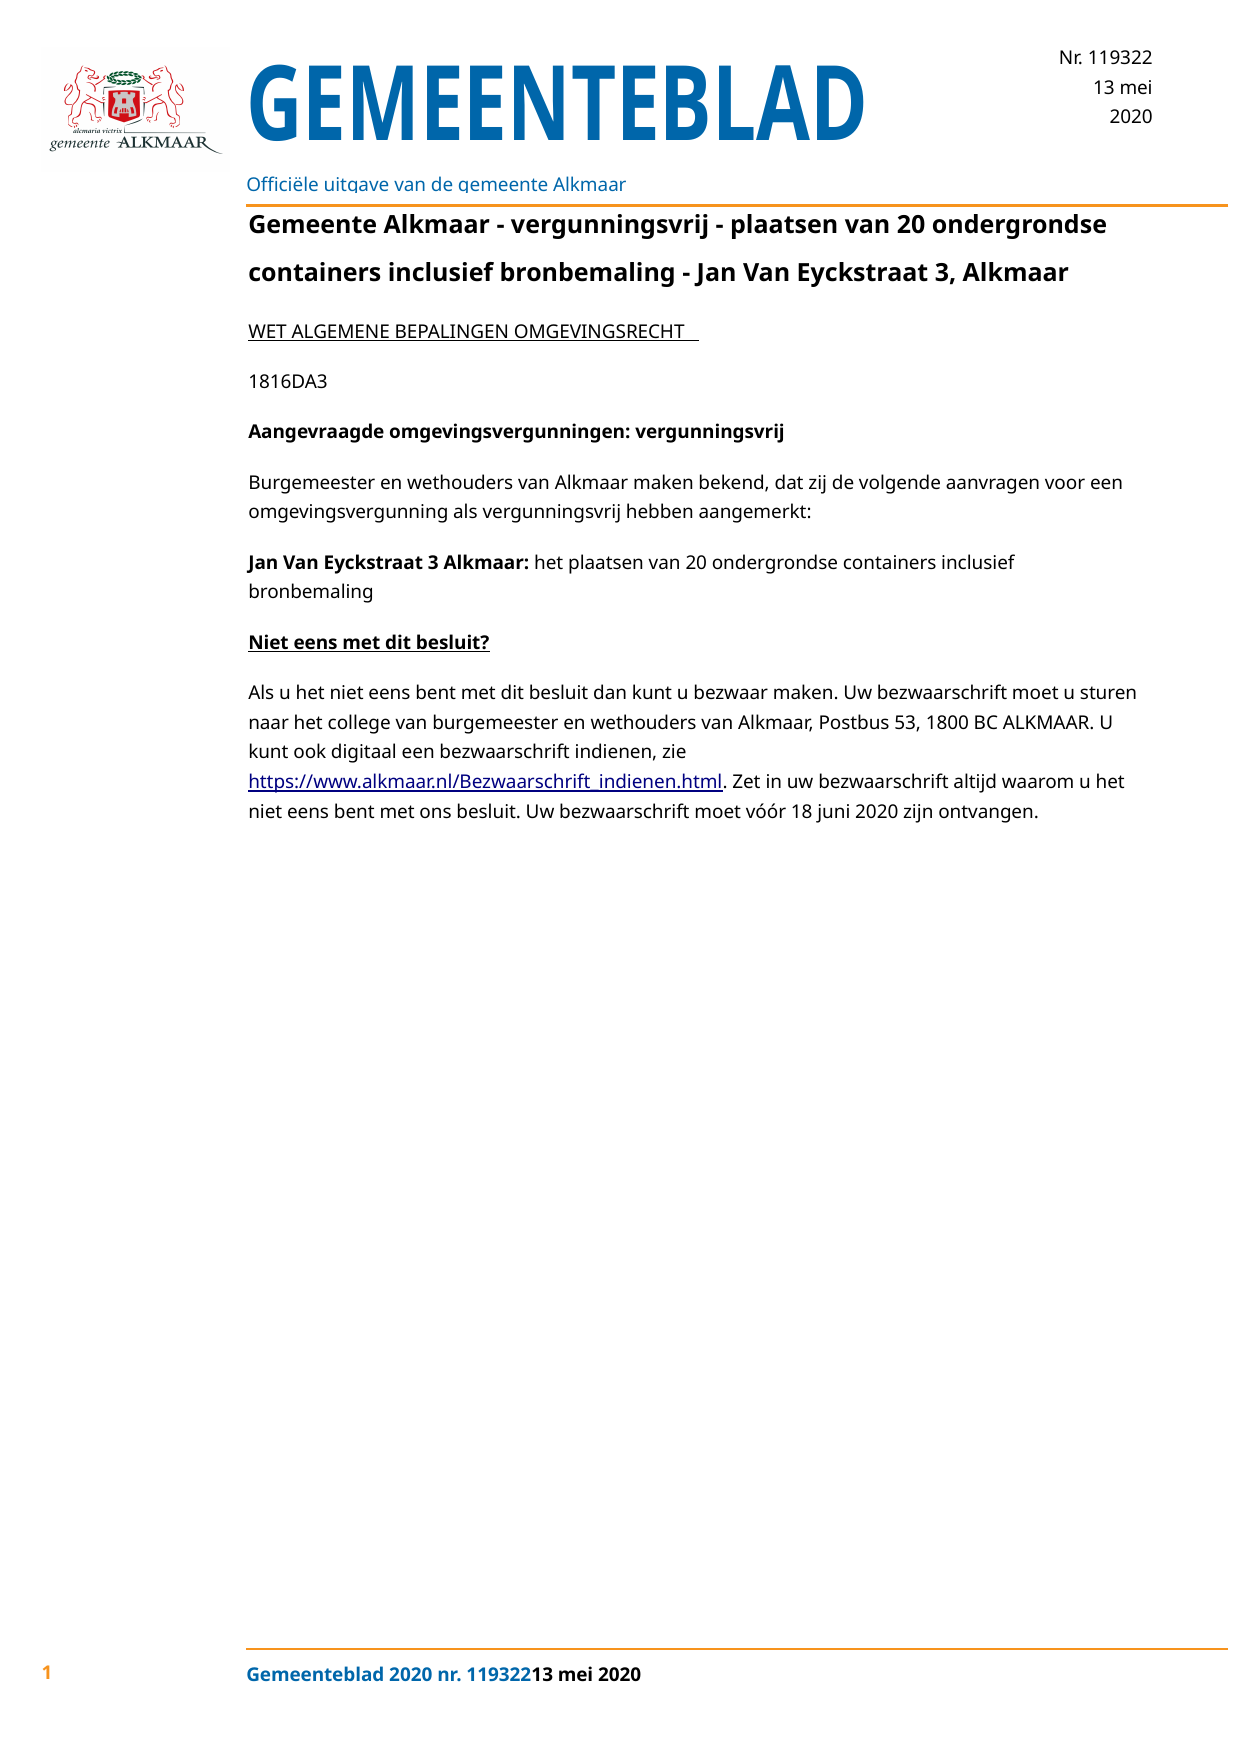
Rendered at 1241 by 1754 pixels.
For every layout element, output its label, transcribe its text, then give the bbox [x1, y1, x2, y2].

text Niet eens met dit besluit? [248, 629, 1152, 655]
text 1816DA3 [248, 368, 1152, 394]
text Burgemeester en wethouders van Alkmaar maken bekend, dat zij de volgende aanvragen voor een omgevingsvergunning als vergunningsvrij hebben aangemerkt: [248, 469, 1152, 524]
text Als u het niet eens bent met dit besluit dan kunt u bezwaar maken. Uw bezwaarschrift moet u sturen naar het college van burgemeester en wethouders van Alkmaar, Postbus 53, 1800 BC ALKMAAR. U kunt ook digitaal een bezwaarschrift indienen, zie https://www.alkmaar.nl/Bezwaarschrift_indienen.html. Zet in uw bezwaarschrift altijd waarom u het niet eens bent met ons besluit. Uw bezwaarschrift moet vóór 18 juni 2020 zijn ontvangen. [248, 679, 1152, 824]
text Gemeente Alkmaar - vergunningsvrij - plaatsen van 20 ondergrondse containers inclusief bronbemaling - Jan Van Eyckstraat 3, Alkmaar [248, 207, 1152, 288]
text WET ALGEMENE BEPALINGEN OMGEVINGSRECHT [248, 318, 1152, 344]
picture [41, 47, 231, 172]
text Aangevraagde omgevingsvergunningen: vergunningsvrij [248, 419, 1152, 444]
text Jan Van Eyckstraat 3 Alkmaar: het plaatsen van 20 ondergrondse containers inclusief bronbemaling [248, 549, 1152, 604]
